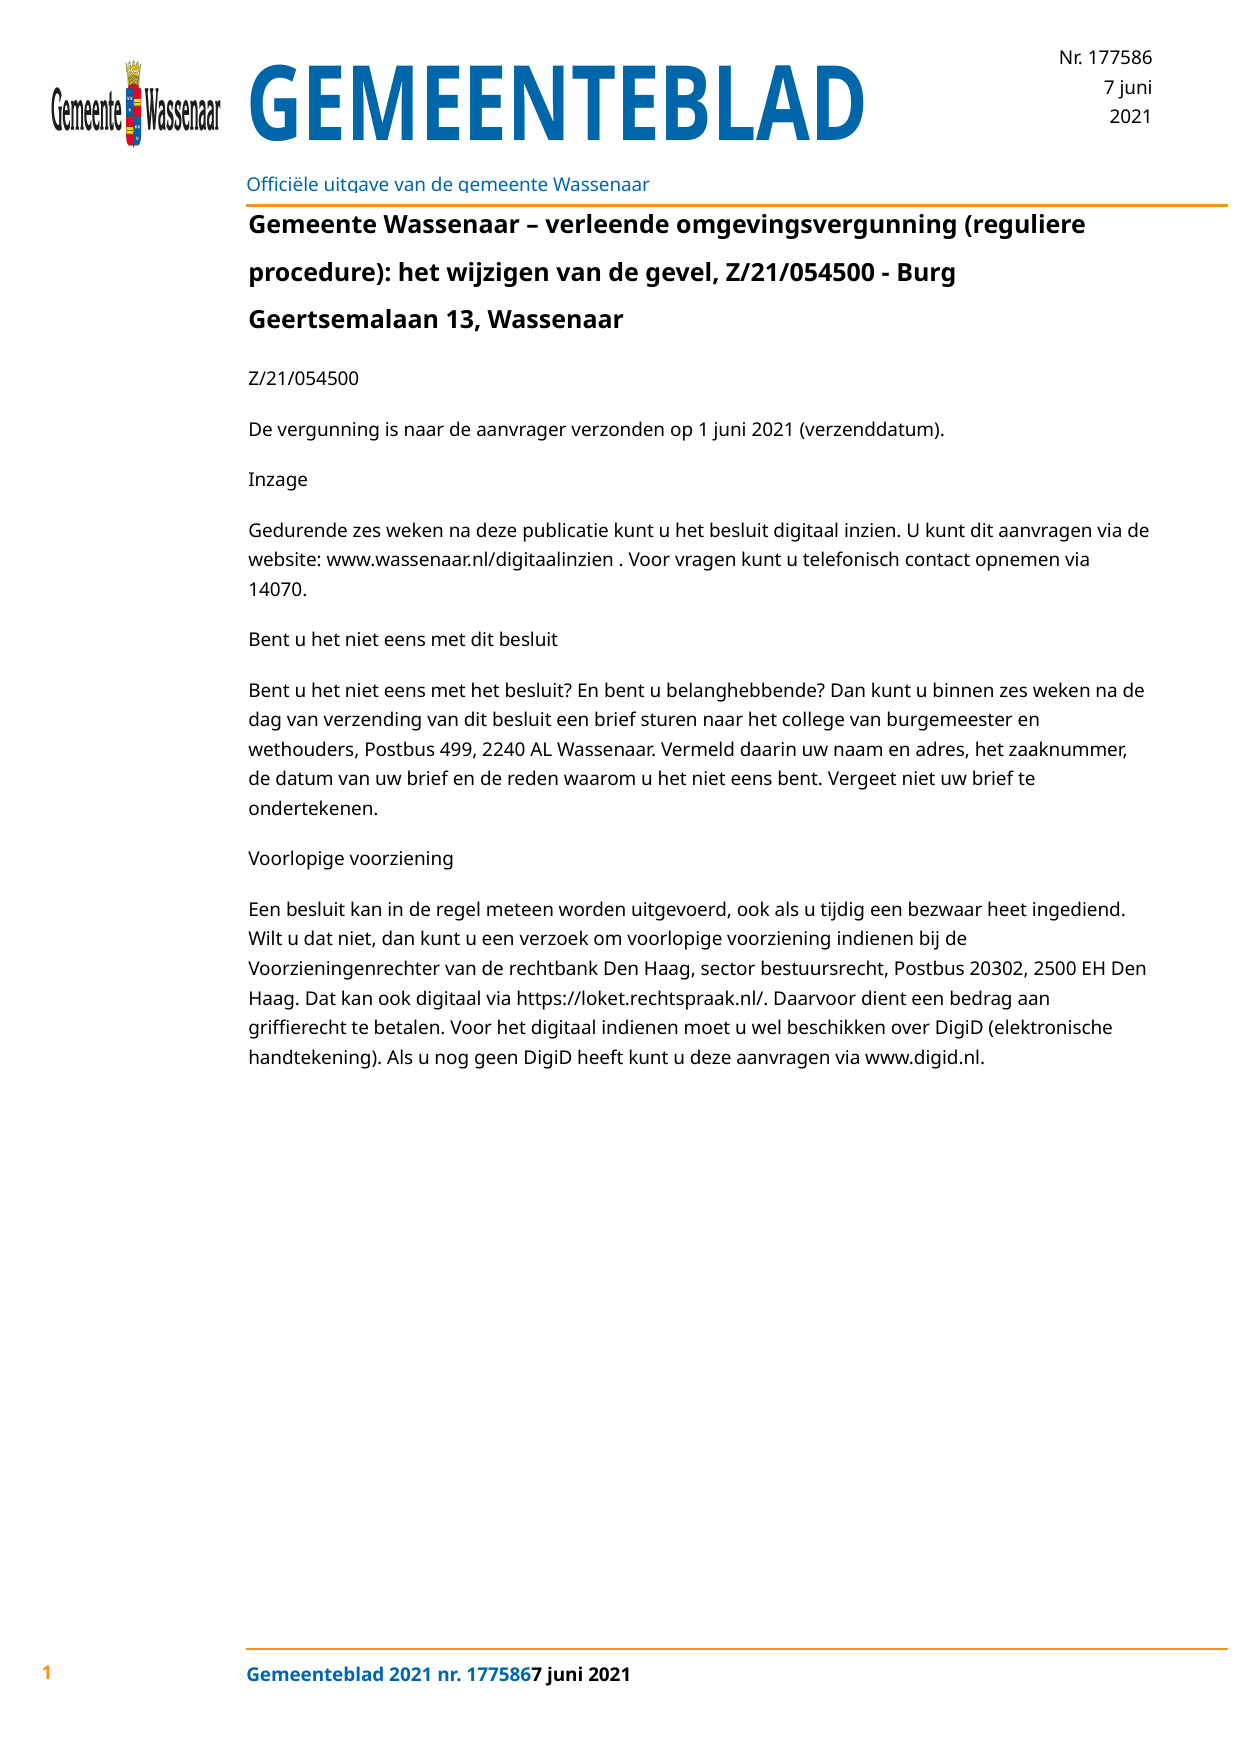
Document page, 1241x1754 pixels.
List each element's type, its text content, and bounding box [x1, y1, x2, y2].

picture [41, 47, 231, 172]
text Gemeente Wassenaar – verleende omgevingsvergunning (reguliere procedure): het wijzigen van de gevel, Z/21/054500 - Burg Geertsemalaan 13, Wassenaar [248, 207, 1152, 336]
text Bent u het niet eens met dit besluit [248, 626, 1152, 652]
text De vergunning is naar de aanvrager verzonden op 1 juni 2021 (verzenddatum). [248, 416, 1152, 442]
text Bent u het niet eens met het besluit? En bent u belanghebbende? Dan kunt u binnen zes weken na de dag van verzending van dit besluit een brief sturen naar het college van burgemeester en wethouders, Postbus 499, 2240 AL Wassenaar. Vermeld daarin uw naam en adres, het zaaknummer, de datum van uw brief en de reden waarom u het niet eens bent. Vergeet niet uw brief te ondertekenen. [248, 677, 1152, 821]
text Z/21/054500 [248, 366, 1152, 391]
text Voorlopige voorziening [248, 846, 1152, 871]
text Inzage [248, 466, 1152, 492]
text Gedurende zes weken na deze publicatie kunt u het besluit digitaal inzien. U kunt dit aanvragen via de website: www.wassenaar.nl/digitaalinzien . Voor vragen kunt u telefonisch contact opnemen via 14070. [248, 517, 1152, 602]
text Een besluit kan in de regel meteen worden uitgevoerd, ook als u tijdig een bezwaar heet ingediend. Wilt u dat niet, dan kunt u een verzoek om voorlopige voorziening indienen bij de Voorzieningenrechter van de rechtbank Den Haag, sector bestuursrecht, Postbus 20302, 2500 EH Den Haag. Dat kan ook digitaal via https://loket.rechtspraak.nl/. Daarvoor dient een bedrag aan griffierecht te betalen. Voor het digitaal indienen moet u wel beschikken over DigiD (elektronische handtekening). Als u nog geen DigiD heeft kunt u deze aanvragen via www.digid.nl. [248, 896, 1152, 1069]
